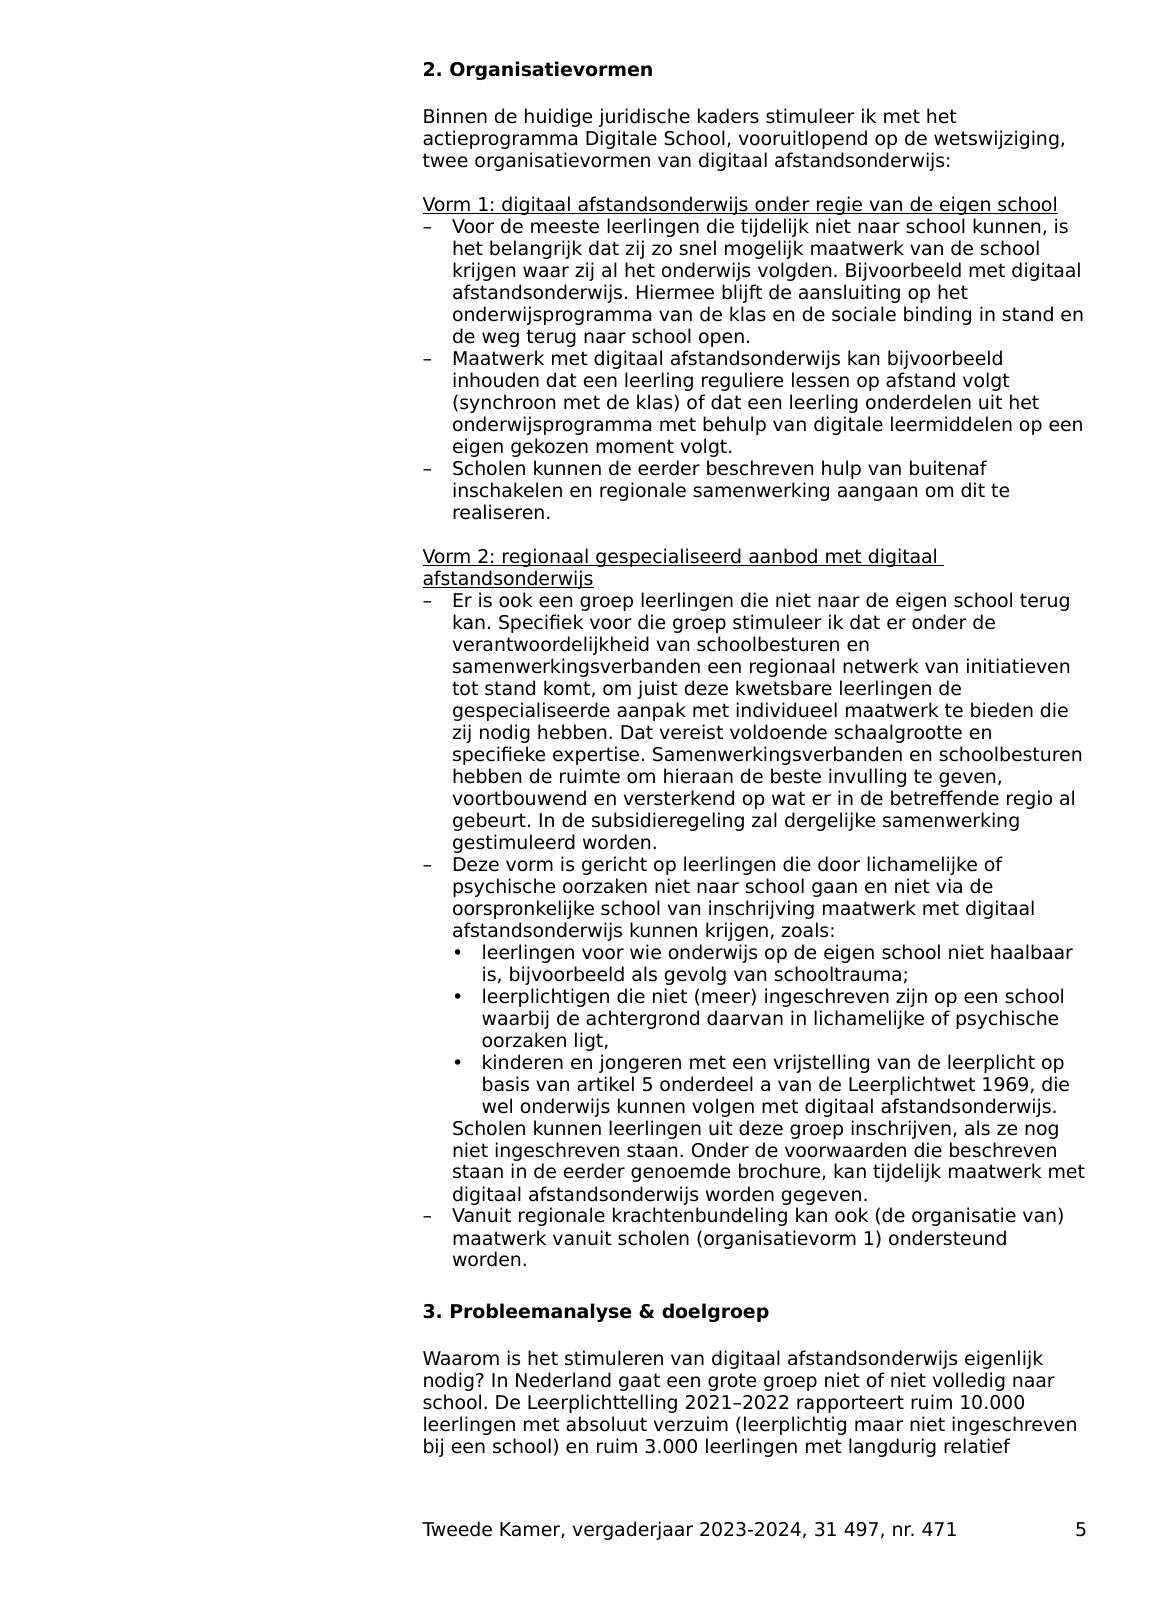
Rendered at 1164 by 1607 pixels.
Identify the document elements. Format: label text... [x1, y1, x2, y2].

subtitle 3. Probleemanalyse & doelgroep [422, 1301, 1087, 1323]
text Waarom is het stimuleren van digitaal afstandsonderwijs eigenlijk nodig? In Nederland gaat een grote groep niet of niet volledig naar school. De Leerplichttelling 2021–2022 rapporteert ruim 10.000 leerlingen met absoluut verzuim (leerplichtig maar niet ingeschreven bij een school) en ruim 3.000 leerlingen met langdurig relatief [422, 1348, 1087, 1458]
text – Maatwerk met digitaal afstandsonderwijs kan bijvoorbeeld inhouden dat een leerling reguliere lessen op afstand volgt (synchroon met de klas) of dat een leerling onderdelen uit het onderwijsprogramma met behulp van digitale leermiddelen op een eigen gekozen moment volgt. [422, 348, 1087, 458]
subtitle 2. Organisatievormen [422, 59, 1087, 81]
text – Scholen kunnen de eerder beschreven hulp van buitenaf inschakelen en regionale samenwerking aangaan om dit te realiseren. [422, 458, 1087, 524]
text – Vanuit regionale krachtenbundeling kan ook (de organisatie van) maatwerk vanuit scholen (organisatievorm 1) ondersteund worden. [422, 1205, 1087, 1271]
text • leerplichtigen die niet (meer) ingeschreven zijn op een school waarbij de achtergrond daarvan in lichamelijke of psychische oorzaken ligt, [452, 986, 1087, 1052]
text Binnen de huidige juridische kaders stimuleer ik met het actieprogramma Digitale School, vooruitlopend op de wetswijziging, twee organisatievormen van digitaal afstandsonderwijs: [422, 106, 1087, 172]
text • kinderen en jongeren met een vrijstelling van de leerplicht op basis van artikel 5 onderdeel a van de Leerplichtwet 1969, die wel onderwijs kunnen volgen met digitaal afstandsonderwijs. [452, 1052, 1087, 1117]
text – Voor de meeste leerlingen die tijdelijk niet naar school kunnen, is het belangrijk dat zij zo snel mogelijk maatwerk van de school krijgen waar zij al het onderwijs volgden. Bijvoorbeeld met digitaal afstandsonderwijs. Hiermee blijft de aansluiting op het onderwijsprogramma van de klas en de sociale binding in stand en de weg terug naar school open. [422, 216, 1087, 348]
text – Er is ook een groep leerlingen die niet naar de eigen school terug kan. Specifiek voor die groep stimuleer ik dat er onder de verantwoordelijkheid van schoolbesturen en samenwerkingsverbanden een regionaal netwerk van initiatieven tot stand komt, om juist deze kwetsbare leerlingen de gespecialiseerde aanpak met individueel maatwerk te bieden die zij nodig hebben. Dat vereist voldoende schaalgrootte en specifieke expertise. Samenwerkingsverbanden en schoolbesturen hebben de ruimte om hieraan de beste invulling te geven, voortbouwend en versterkend op wat er in de betreffende regio al gebeurt. In de subsidieregeling zal dergelijke samenwerking gestimuleerd worden. [422, 590, 1087, 854]
subtitle Vorm 1: digitaal afstandsonderwijs onder regie van de eigen school [422, 194, 1087, 216]
text – Deze vorm is gericht op leerlingen die door lichamelijke of psychische oorzaken niet naar school gaan en niet via de oorspronkelijke school van inschrijving maatwerk met digitaal afstandsonderwijs kunnen krijgen, zoals: [422, 854, 1087, 942]
text • leerlingen voor wie onderwijs op de eigen school niet haalbaar is, bijvoorbeeld als gevolg van schooltrauma; [452, 942, 1087, 986]
subtitle Vorm 2: regionaal gespecialiseerd aanbod met digitaal afstandsonderwijs [422, 546, 1087, 590]
text Scholen kunnen leerlingen uit deze groep inschrijven, als ze nog niet ingeschreven staan. Onder de voorwaarden die beschreven staan in de eerder genoemde brochure, kan tijdelijk maatwerk met digitaal afstandsonderwijs worden gegeven. [452, 1117, 1087, 1205]
